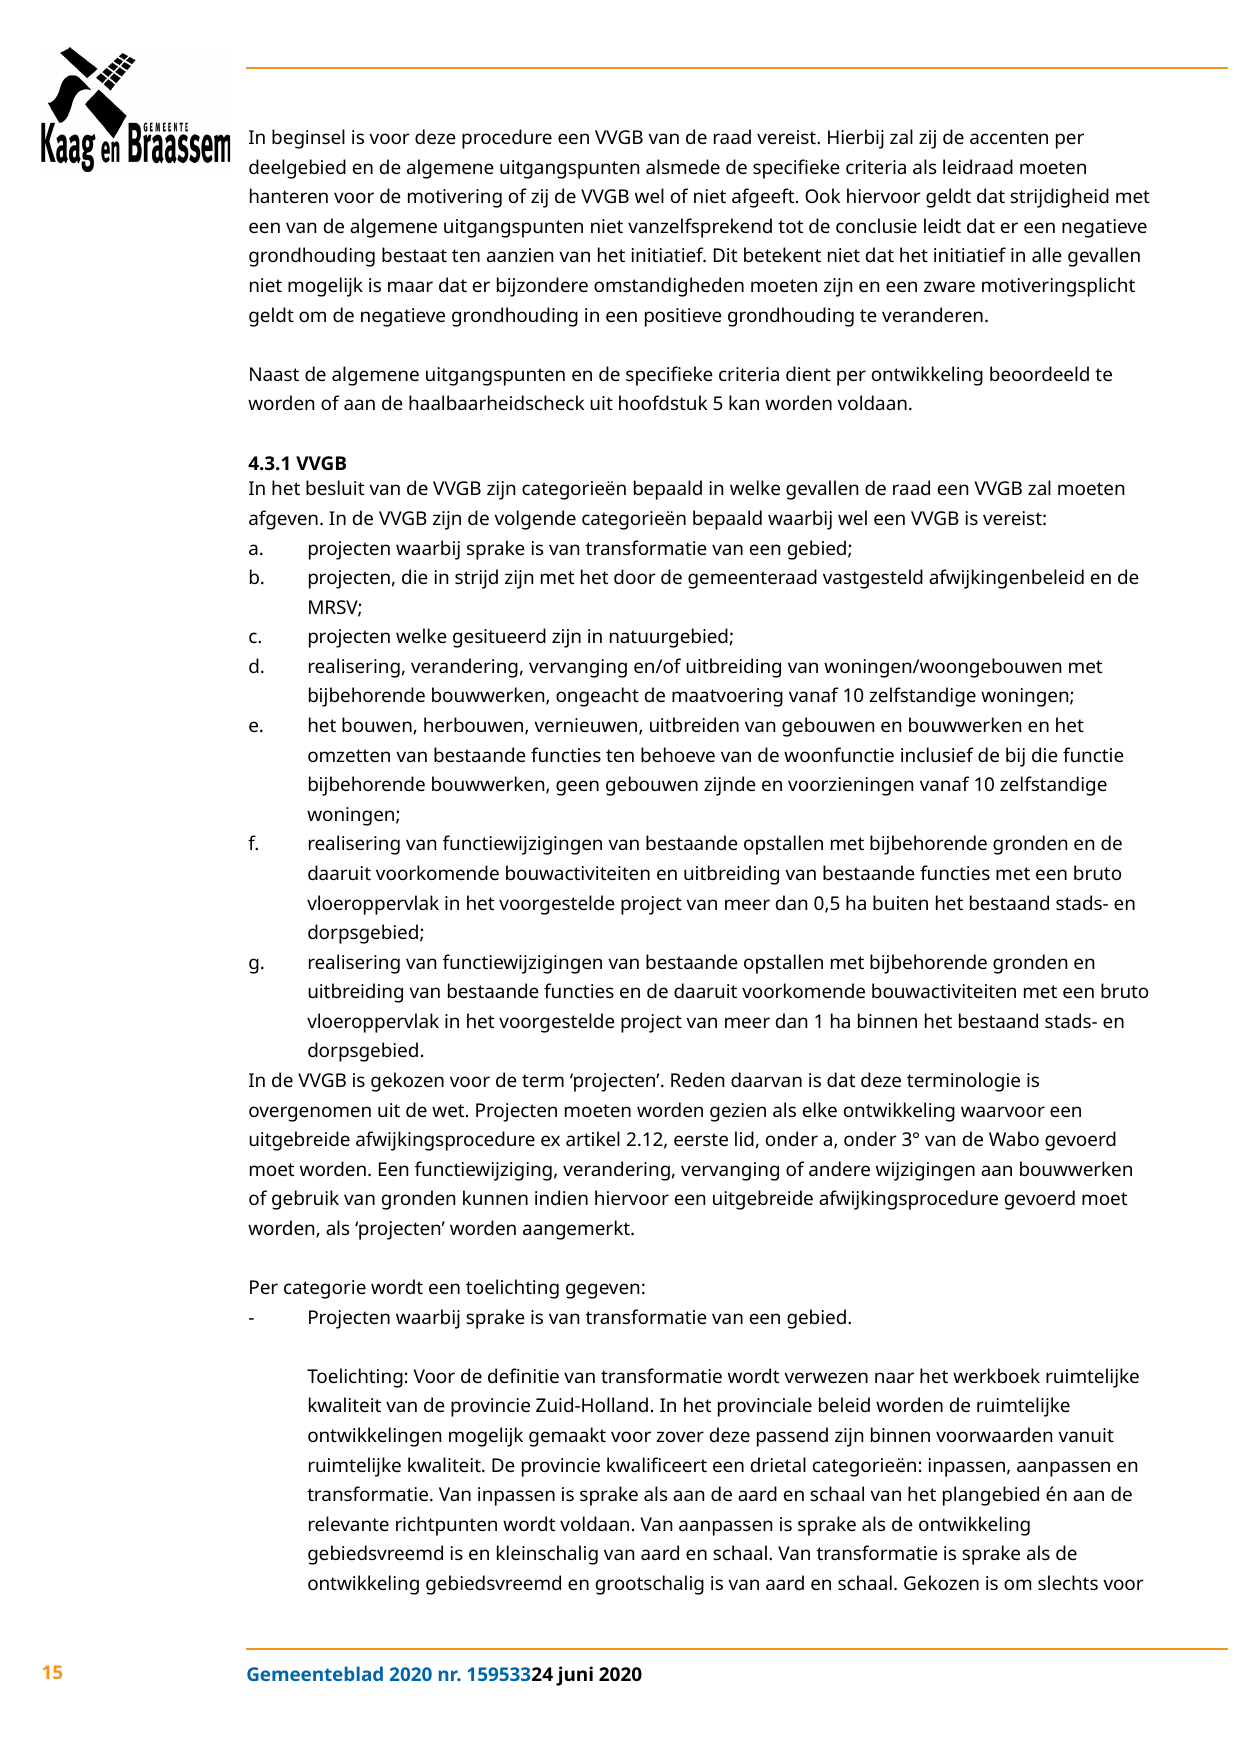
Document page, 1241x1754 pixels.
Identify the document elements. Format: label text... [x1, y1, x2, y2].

picture [41, 47, 231, 172]
list projecten welke gesitueerd zijn in natuurgebied; [248, 623, 1152, 649]
text In het besluit van de VVGB zijn categorieën bepaald in welke gevallen de raad een VVGB zal moeten afgeven. In de VVGB zijn de volgende categorieën bepaald waarbij wel een VVGB is vereist: [248, 476, 1152, 531]
list Toelichting: Voor de definitie van transformatie wordt verwezen naar het werkboek ruimtelijke kwaliteit van de provincie Zuid-Holland. In het provinciale beleid worden de ruimtelijke ontwikkelingen mogelijk gemaakt voor zover deze passend zijn binnen voorwaarden vanuit ruimtelijke kwaliteit. De provincie kwalificeert een drietal categorieën: inpassen, aanpassen en transformatie. Van inpassen is sprake als aan de aard en schaal van het plangebied én aan de relevante richtpunten wordt voldaan. Van aanpassen is sprake als de ontwikkeling gebiedsvreemd is en kleinschalig van aard en schaal. Van transformatie is sprake als de ontwikkeling gebiedsvreemd en grootschalig is van aard en schaal. Gekozen is om slechts voor [248, 1363, 1152, 1596]
text In beginsel is voor deze procedure een VVGB van de raad vereist. Hierbij zal zij de accenten per deelgebied en de algemene uitgangspunten alsmede de specifieke criteria als leidraad moeten hanteren voor de motivering of zij de VVGB wel of niet afgeeft. Ook hiervoor geldt dat strijdigheid met een van de algemene uitgangspunten niet vanzelfsprekend tot de conclusie leidt dat er een negatieve grondhouding bestaat ten aanzien van het initiatief. Dit betekent niet dat het initiatief in alle gevallen niet mogelijk is maar dat er bijzondere omstandigheden moeten zijn en een zware motiveringsplicht geldt om de negatieve grondhouding in een positieve grondhouding te veranderen. [248, 124, 1152, 328]
list realisering van functiewijzigingen van bestaande opstallen met bijbehorende gronden en uitbreiding van bestaande functies en de daaruit voorkomende bouwactiviteiten met een bruto vloeroppervlak in het voorgestelde project van meer dan 1 ha binnen het bestaand stads- en dorpsgebied. [248, 949, 1152, 1063]
text 4.3.1 VVGB [248, 450, 1152, 476]
text Per categorie wordt een toelichting gegeven: [248, 1274, 1152, 1300]
list realisering van functiewijzigingen van bestaande opstallen met bijbehorende gronden en de daaruit voorkomende bouwactiviteiten en uitbreiding van bestaande functies met een bruto vloeroppervlak in het voorgestelde project van meer dan 0,5 ha buiten het bestaand stads- en dorpsgebied; [248, 831, 1152, 945]
list het bouwen, herbouwen, vernieuwen, uitbreiden van gebouwen en bouwwerken en het omzetten van bestaande functies ten behoeve van de woonfunctie inclusief de bij die functie bijbehorende bouwwerken, geen gebouwen zijnde en voorzieningen vanaf 10 zelfstandige woningen; [248, 712, 1152, 827]
text Naast de algemene uitgangspunten en de specifieke criteria dient per ontwikkeling beoordeeld te worden of aan de haalbaarheidscheck uit hoofdstuk 5 kan worden voldaan. [248, 361, 1152, 416]
list projecten waarbij sprake is van transformatie van een gebied; [248, 535, 1152, 560]
list Projecten waarbij sprake is van transformatie van een gebied. [248, 1304, 1152, 1329]
list realisering, verandering, vervanging en/of uitbreiding van woningen/woongebouwen met bijbehorende bouwwerken, ongeacht de maatvoering vanaf 10 zelfstandige woningen; [248, 653, 1152, 708]
list projecten, die in strijd zijn met het door de gemeenteraad vastgesteld afwijkingenbeleid en de MRSV; [248, 564, 1152, 619]
text In de VVGB is gekozen voor de term ‘projecten’. Reden daarvan is dat deze terminologie is overgenomen uit de wet. Projecten moeten worden gezien als elke ontwikkeling waarvoor een uitgebreide afwijkingsprocedure ex artikel 2.12, eerste lid, onder a, onder 3° van de Wabo gevoerd moet worden. Een functiewijziging, verandering, vervanging of andere wijzigingen aan bouwwerken of gebruik van gronden kunnen indien hiervoor een uitgebreide afwijkingsprocedure gevoerd moet worden, als ‘projecten’ worden aangemerkt. [248, 1067, 1152, 1241]
